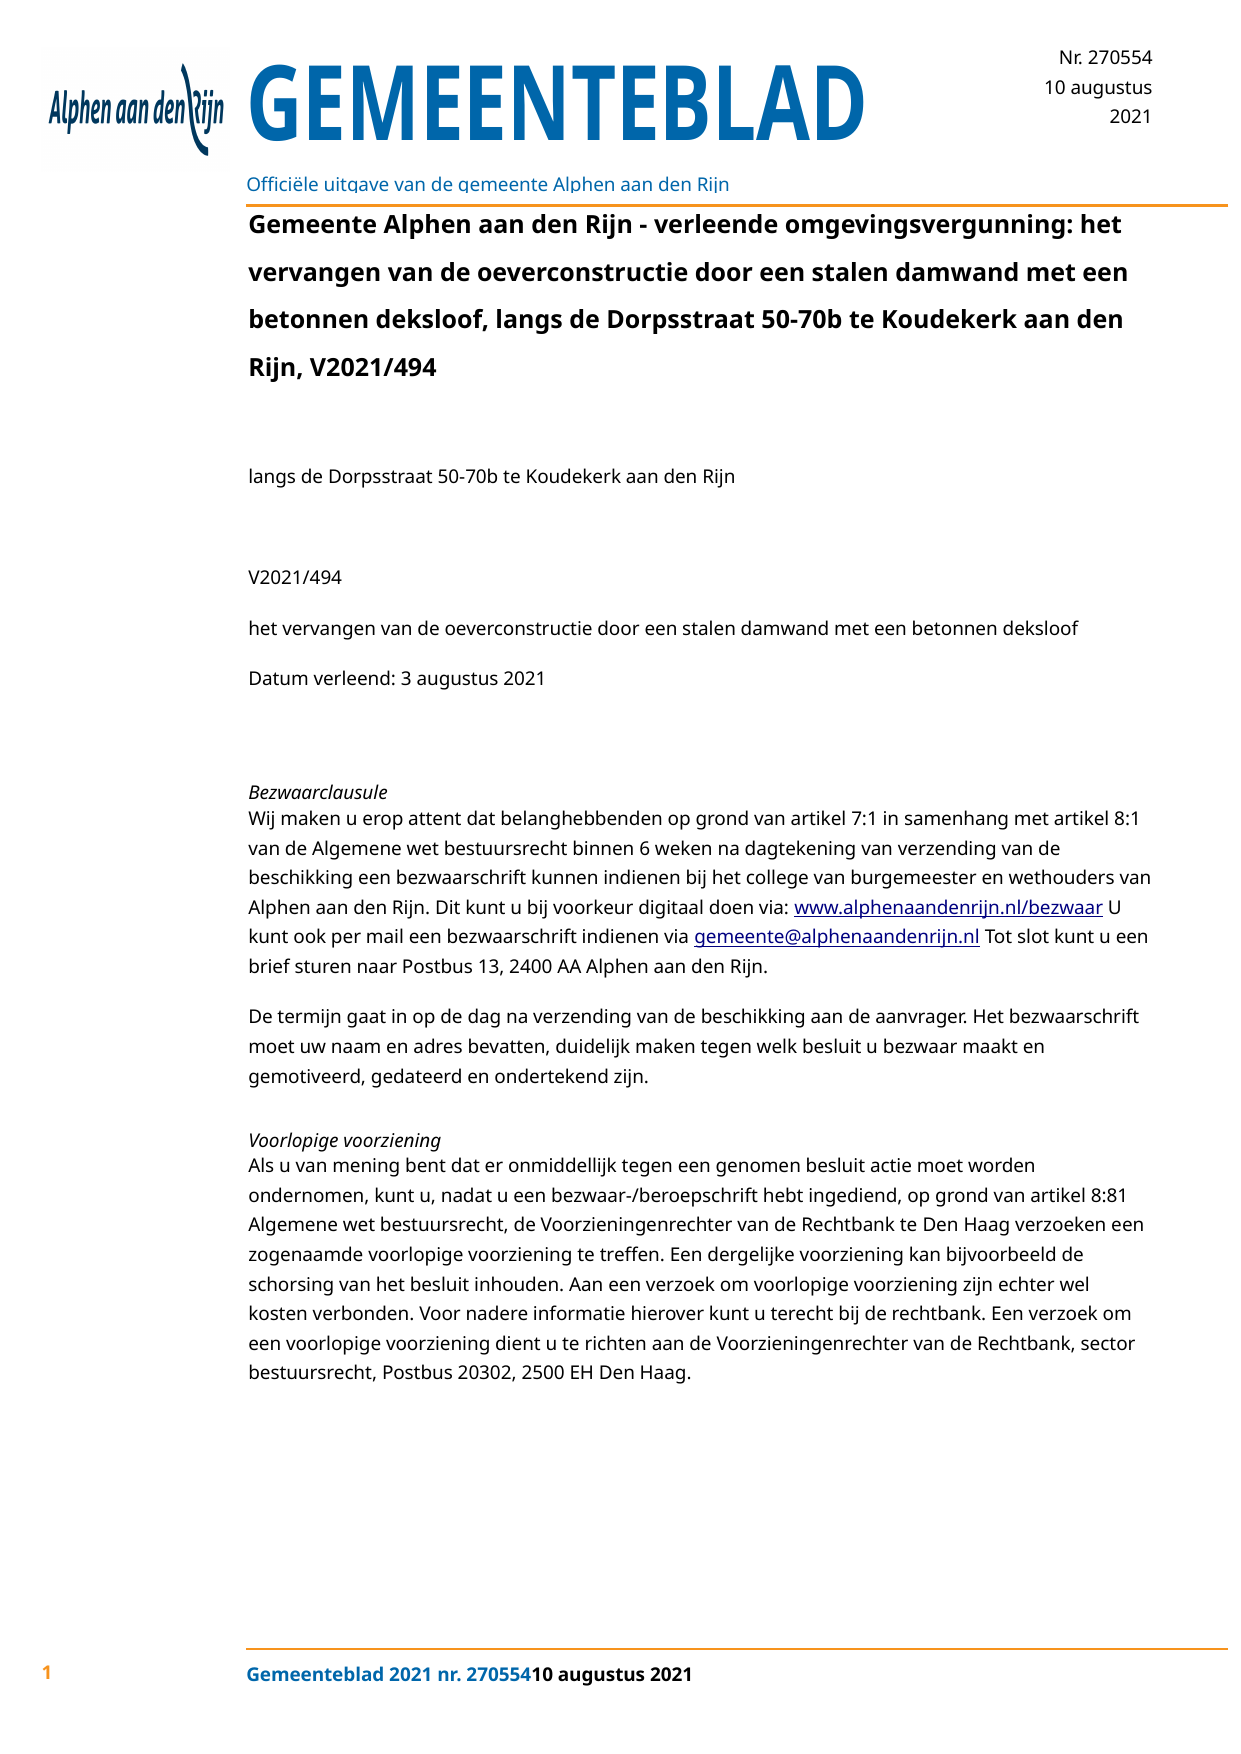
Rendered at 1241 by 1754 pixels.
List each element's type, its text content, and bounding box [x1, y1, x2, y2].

text langs de Dorpsstraat 50-70b te Koudekerk aan den Rijn [248, 463, 1152, 489]
text De termijn gaat in op de dag na verzending van de beschikking aan de aanvrager. Het bezwaarschrift moet uw naam en adres bevatten, duidelijk maken tegen welk besluit u bezwaar maakt en gemotiveerd, gedateerd en ondertekend zijn. [248, 1004, 1152, 1088]
text Bezwaarclausule [248, 779, 1152, 805]
text Wij maken u erop attent dat belanghebbenden op grond van artikel 7:1 in samenhang met artikel 8:1 van de Algemene wet bestuursrecht binnen 6 weken na dagtekening van verzending van de beschikking een bezwaarschrift kunnen indienen bij het college van burgemeester en wethouders van Alphen aan den Rijn. Dit kunt u bij voorkeur digitaal doen via: www.alphenaandenrijn.nl/bezwaar U kunt ook per mail een bezwaarschrift indienen via gemeente@alphenaandenrijn.nl Tot slot kunt u een brief sturen naar Postbus 13, 2400 AA Alphen aan den Rijn. [248, 805, 1152, 979]
picture [41, 47, 231, 172]
text V2021/494 [248, 564, 1152, 590]
text Voorlopige voorziening [248, 1127, 1152, 1152]
text Datum verleend: 3 augustus 2021 [248, 665, 1152, 691]
text Als u van mening bent dat er onmiddellijk tegen een genomen besluit actie moet worden ondernomen, kunt u, nadat u een bezwaar-/beroepschrift hebt ingediend, op grond van artikel 8:81 Algemene wet bestuursrecht, de Voorzieningenrechter van de Rechtbank te Den Haag verzoeken een zogenaamde voorlopige voorziening te treffen. Een dergelijke voorziening kan bijvoorbeeld de schorsing van het besluit inhouden. Aan een verzoek om voorlopige voorziening zijn echter wel kosten verbonden. Voor nadere informatie hierover kunt u terecht bij de rechtbank. Een verzoek om een voorlopige voorziening dient u te richten aan de Voorzieningenrechter van de Rechtbank, sector bestuursrecht, Postbus 20302, 2500 EH Den Haag. [248, 1152, 1152, 1385]
text het vervangen van de oeverconstructie door een stalen damwand met een betonnen deksloof [248, 615, 1152, 641]
text Gemeente Alphen aan den Rijn - verleende omgevingsvergunning: het vervangen van de oeverconstructie door een stalen damwand met een betonnen deksloof, langs de Dorpsstraat 50-70b te Koudekerk aan den Rijn, V2021/494 [248, 207, 1152, 384]
